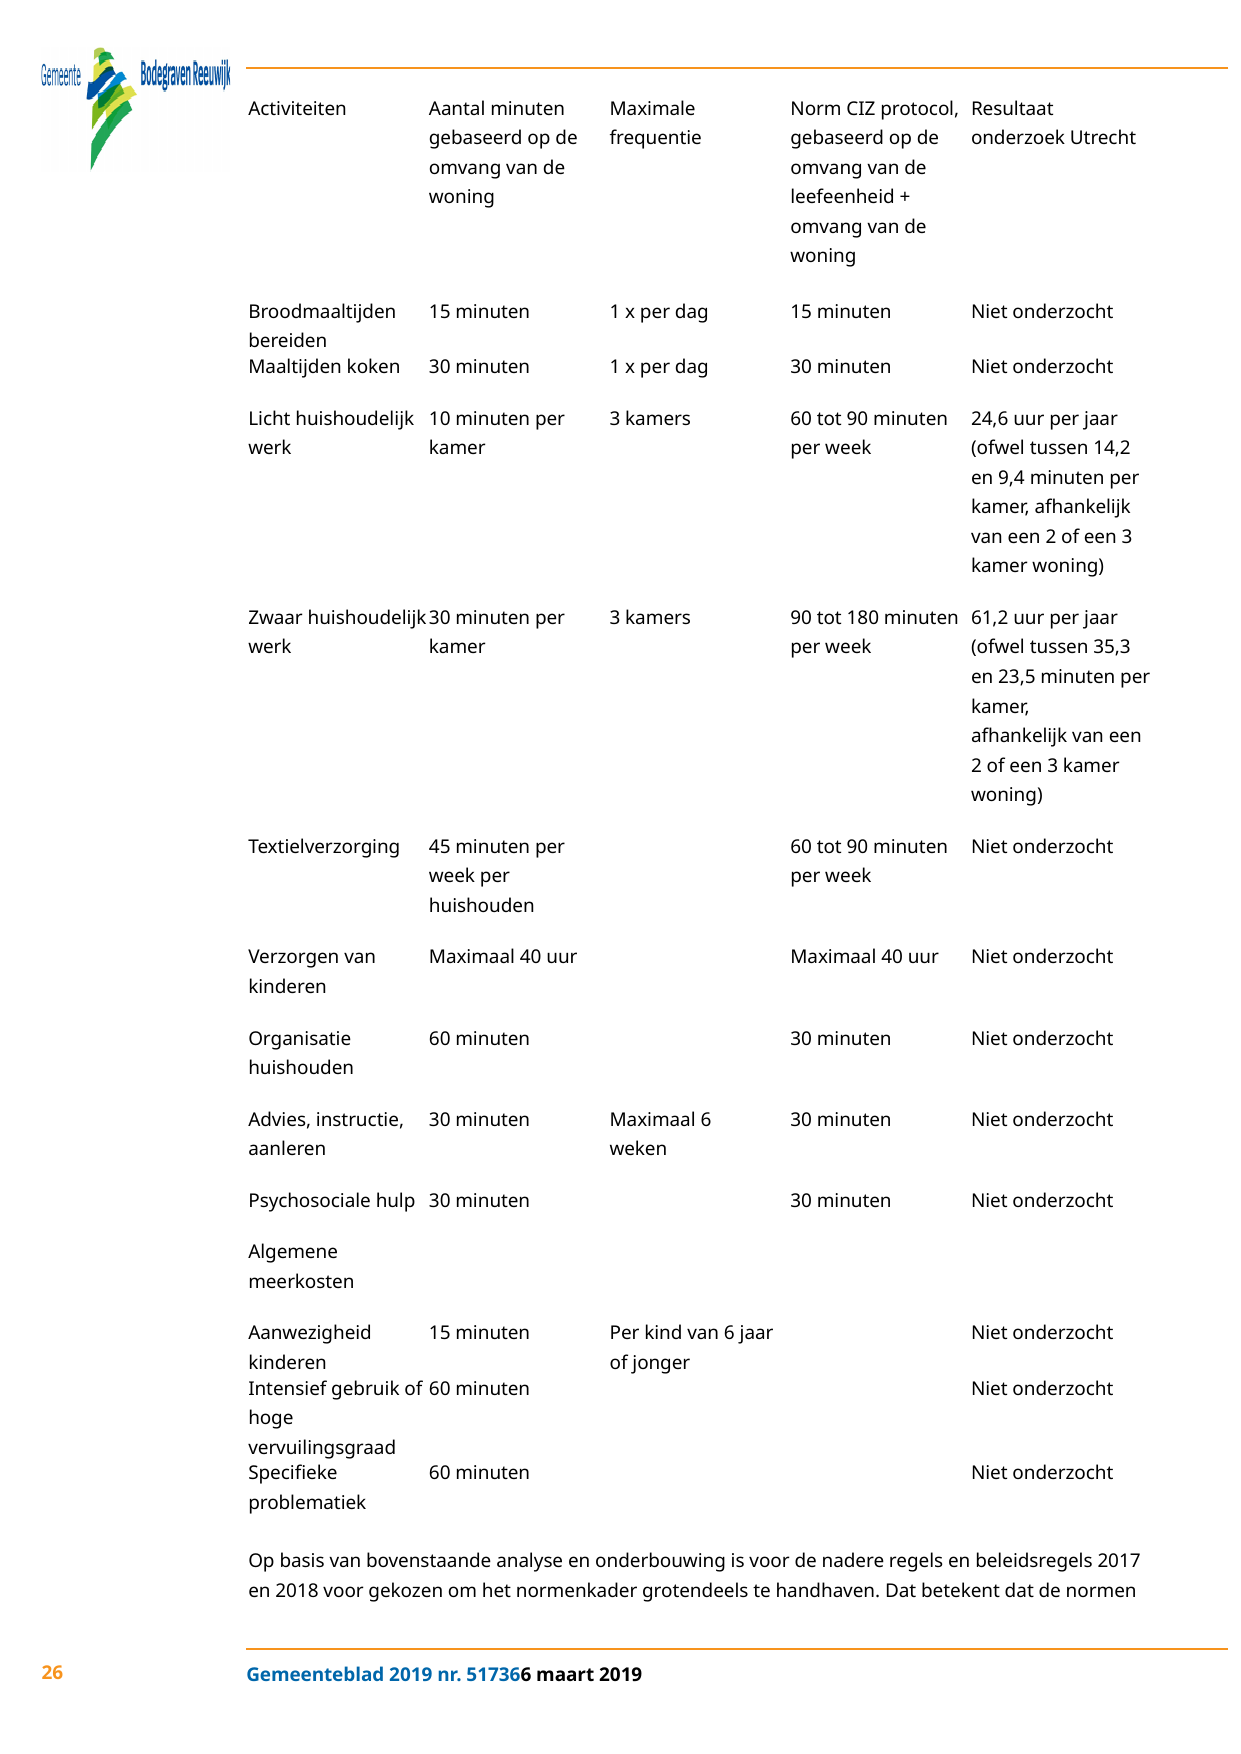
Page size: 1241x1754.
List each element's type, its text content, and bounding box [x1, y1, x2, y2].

table_cell 60 minuten [429, 1375, 609, 1459]
table_cell [429, 579, 609, 604]
table_cell 30 minuten [429, 1187, 609, 1213]
table_cell [609, 1238, 790, 1294]
table_cell Algemene meerkosten [248, 1238, 429, 1294]
table_cell 30 minuten [790, 1025, 971, 1080]
table_cell Niet onderzocht [971, 1025, 1152, 1080]
table_cell 15 minuten [429, 298, 609, 353]
table_cell Aanwezigheid kinderen [248, 1319, 429, 1375]
table_cell 3 kamers [609, 604, 790, 807]
table_cell 1 x per dag [609, 353, 790, 379]
table_cell Niet onderzocht [971, 1319, 1152, 1375]
text Op basis van bovenstaande analyse en onderbouwing is voor de nadere regels en beleidsregels 2017 en 2018 voor gekozen om het normenkader grotendeels te handhaven. Dat betekent dat de normen [248, 1548, 1152, 1603]
table_cell [248, 808, 429, 833]
table_cell 30 minuten per kamer [429, 604, 609, 807]
table_cell Niet onderzocht [971, 1106, 1152, 1161]
table_cell [971, 999, 1152, 1025]
table_cell Licht huishoudelijk werk [248, 405, 429, 578]
table_cell [429, 1238, 609, 1294]
table_cell Niet onderzocht [971, 353, 1152, 379]
table_cell Maaltijden koken [248, 353, 429, 379]
table_cell [248, 918, 429, 944]
table_cell Specifieke problematiek [248, 1460, 429, 1515]
table_cell 90 tot 180 minuten per week [790, 604, 971, 807]
table_cell [429, 1213, 609, 1238]
table_cell [429, 1294, 609, 1319]
table_cell [609, 379, 790, 405]
table_cell [248, 1294, 429, 1319]
table_cell [248, 999, 429, 1025]
table_cell [609, 579, 790, 604]
table_header Aantal minuten gebaseerd op de omvang van de woning [429, 95, 609, 298]
table_cell 1 x per dag [609, 298, 790, 353]
table_cell [971, 918, 1152, 944]
table_cell [790, 1319, 971, 1375]
table_cell 60 tot 90 minuten per week [790, 833, 971, 918]
table_cell 30 minuten [790, 1187, 971, 1213]
table_cell Advies, instructie, aanleren [248, 1106, 429, 1161]
table_cell 60 tot 90 minuten per week [790, 405, 971, 578]
table_cell [790, 1213, 971, 1238]
table_cell 10 minuten per kamer [429, 405, 609, 578]
table_cell [971, 1294, 1152, 1319]
table_cell [790, 1460, 971, 1515]
table_cell [790, 1375, 971, 1459]
table_cell 61,2 uur per jaar (ofwel tussen 35,3 en 23,5 minuten per kamer, afhankelijk van een 2 of een 3 kamer woning) [971, 604, 1152, 807]
table_cell [609, 1294, 790, 1319]
table_cell [790, 579, 971, 604]
table_cell Niet onderzocht [971, 944, 1152, 999]
table_cell 15 minuten [429, 1319, 609, 1375]
table_cell Intensief gebruik of hoge vervuilingsgraad [248, 1375, 429, 1459]
table_cell [609, 1213, 790, 1238]
table_cell 15 minuten [790, 298, 971, 353]
table_cell Niet onderzocht [971, 1460, 1152, 1515]
table_header Resultaat onderzoek Utrecht [971, 95, 1152, 298]
table_cell 30 minuten [790, 1106, 971, 1161]
table_cell [609, 918, 790, 944]
table_cell 24,6 uur per jaar (ofwel tussen 14,2 en 9,4 minuten per kamer, afhankelijk van een 2 of een 3 kamer woning) [971, 405, 1152, 578]
table_cell Per kind van 6 jaar of jonger [609, 1319, 790, 1375]
table_cell [790, 1161, 971, 1187]
table_cell Niet onderzocht [971, 833, 1152, 918]
table_cell Organisatie huishouden [248, 1025, 429, 1080]
table_cell Textielverzorging [248, 833, 429, 918]
table_cell [429, 1080, 609, 1106]
table_cell [971, 1080, 1152, 1106]
table_cell Niet onderzocht [971, 1187, 1152, 1213]
table_cell Psychosociale hulp [248, 1187, 429, 1213]
table_header Norm CIZ protocol, gebaseerd op de omvang van de leefeenheid + omvang van de woning [790, 95, 971, 298]
table_cell Maximaal 40 uur [790, 944, 971, 999]
table_cell [790, 999, 971, 1025]
table_cell [971, 379, 1152, 405]
table_cell Niet onderzocht [971, 298, 1152, 353]
table_cell [429, 808, 609, 833]
table_cell 60 minuten [429, 1025, 609, 1080]
table_cell 30 minuten [790, 353, 971, 379]
table_cell [429, 918, 609, 944]
table_cell [248, 579, 429, 604]
table_cell [248, 1080, 429, 1106]
table_cell [790, 379, 971, 405]
table_cell 45 minuten per week per huishouden [429, 833, 609, 918]
table_cell Zwaar huishoudelijk werk [248, 604, 429, 807]
table_cell [971, 579, 1152, 604]
table_cell [971, 1238, 1152, 1294]
table_cell 60 minuten [429, 1460, 609, 1515]
table_cell Niet onderzocht [971, 1375, 1152, 1459]
table_header Activiteiten [248, 95, 429, 298]
table_cell [609, 1187, 790, 1213]
table_cell [609, 944, 790, 999]
table_cell [790, 808, 971, 833]
table_cell 30 minuten [429, 353, 609, 379]
table_cell [609, 1460, 790, 1515]
table_cell [790, 918, 971, 944]
table_cell Verzorgen van kinderen [248, 944, 429, 999]
table_cell [609, 833, 790, 918]
table_cell [248, 1161, 429, 1187]
table_cell [609, 808, 790, 833]
table_cell [790, 1238, 971, 1294]
table_cell Maximaal 40 uur [429, 944, 609, 999]
picture [41, 47, 231, 172]
table_cell [248, 1213, 429, 1238]
table_cell [248, 379, 429, 405]
table_cell [971, 1161, 1152, 1187]
table_cell [609, 1161, 790, 1187]
table_cell [429, 379, 609, 405]
table_cell [971, 1213, 1152, 1238]
table_cell 30 minuten [429, 1106, 609, 1161]
table_cell [790, 1294, 971, 1319]
table_cell [971, 808, 1152, 833]
table_cell [609, 1375, 790, 1459]
table_cell [429, 999, 609, 1025]
table_cell Maximaal 6 weken [609, 1106, 790, 1161]
table_cell Broodmaaltijden bereiden [248, 298, 429, 353]
table_cell 3 kamers [609, 405, 790, 578]
table_header Maximale frequentie [609, 95, 790, 298]
table_cell [429, 1161, 609, 1187]
table_cell [609, 999, 790, 1025]
table_cell [790, 1080, 971, 1106]
table_cell [609, 1025, 790, 1080]
table_cell [609, 1080, 790, 1106]
